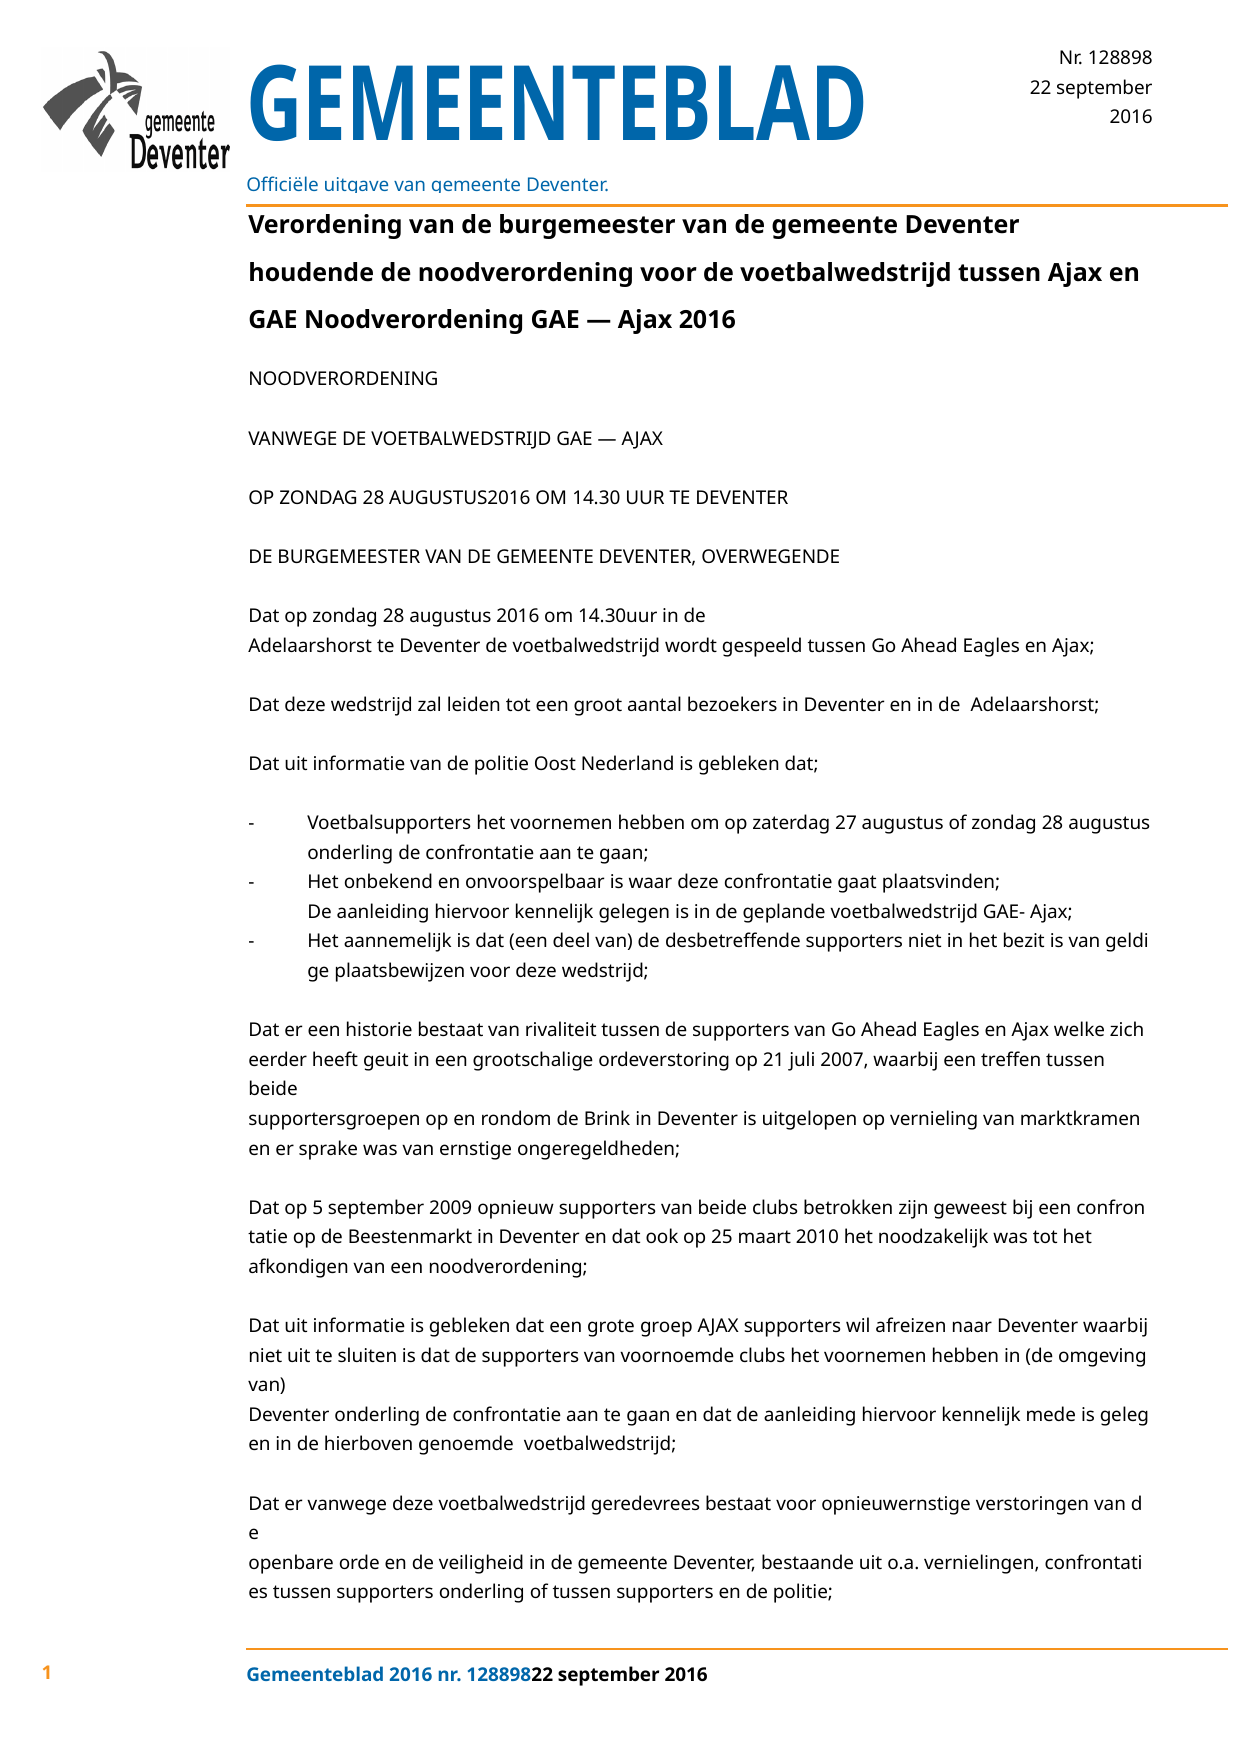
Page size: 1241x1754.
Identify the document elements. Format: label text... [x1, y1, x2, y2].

text Dat deze wedstrijd zal leiden tot een groot aantal bezoekers in Deventer en in de Adelaarshorst; [248, 691, 1152, 717]
list Voetbalsupporters het voornemen hebben om op zaterdag 27 augustus of zondag 28 augustus onderling de confrontatie aan te gaan; [248, 809, 1152, 864]
list Het onbekend en onvoorspelbaar is waar deze confrontatie gaat plaatsvinden; [248, 868, 1152, 894]
list Het aannemelijk is dat (een deel van) de desbetreffende supporters niet in het bezit is van geldige plaatsbewijzen voor deze wedstrijd; [248, 928, 1152, 983]
picture [41, 47, 231, 172]
text Dat er vanwege deze voetbalwedstrijd geredevrees bestaat voor opnieuwernstige verstoringen van de openbare orde en de veiligheid in de gemeente Deventer, bestaande uit o.a. vernielingen, confrontaties tussen supporters onderling of tussen supporters en de politie; [248, 1490, 1152, 1604]
text Dat er een historie bestaat van rivaliteit tussen de supporters van Go Ahead Eagles en Ajax welke zich eerder heeft geuit in een grootschalige ordeverstoring op 21 juli 2007, waarbij een treffen tussen beide supportersgroepen op en rondom de Brink in Deventer is uitgelopen op vernieling van marktkramen en er sprake was van ernstige ongeregeldheden; [248, 1016, 1152, 1160]
text OP ZONDAG 28 AUGUSTUS2016 OM 14.30 UUR TE DEVENTER [248, 484, 1152, 509]
text Dat op zondag 28 augustus 2016 om 14.30uur in de Adelaarshorst te Deventer de voetbalwedstrijd wordt gespeeld tussen Go Ahead Eagles en Ajax; [248, 602, 1152, 657]
text Verordening van de burgemeester van de gemeente Deventer houdende de noodverordening voor de voetbalwedstrijd tussen Ajax en GAE Noodverordening GAE — Ajax 2016 [248, 207, 1152, 336]
text DE BURGEMEESTER VAN DE GEMEENTE DEVENTER, OVERWEGENDE [248, 543, 1152, 569]
text Dat uit informatie van de politie Oost Nederland is gebleken dat; [248, 750, 1152, 776]
text NOODVERORDENING [248, 366, 1152, 391]
text Dat uit informatie is gebleken dat een grote groep AJAX supporters wil afreizen naar Deventer waarbij niet uit te sluiten is dat de supporters van voornoemde clubs het voornemen hebben in (de omgeving van) Deventer onderling de confrontatie aan te gaan en dat de aanleiding hiervoor kennelijk mede is gelegen in de hierboven genoemde voetbalwedstrijd; [248, 1312, 1152, 1456]
text Dat op 5 september 2009 opnieuw supporters van beide clubs betrokken zijn geweest bij een confrontatie op de Beestenmarkt in Deventer en dat ook op 25 maart 2010 het noodzakelijk was tot het afkondigen van een noodverordening; [248, 1194, 1152, 1279]
list De aanleiding hiervoor kennelijk gelegen is in de geplande voetbalwedstrijd GAE- Ajax; [248, 898, 1152, 924]
text VANWEGE DE VOETBALWEDSTRIJD GAE — AJAX [248, 425, 1152, 450]
